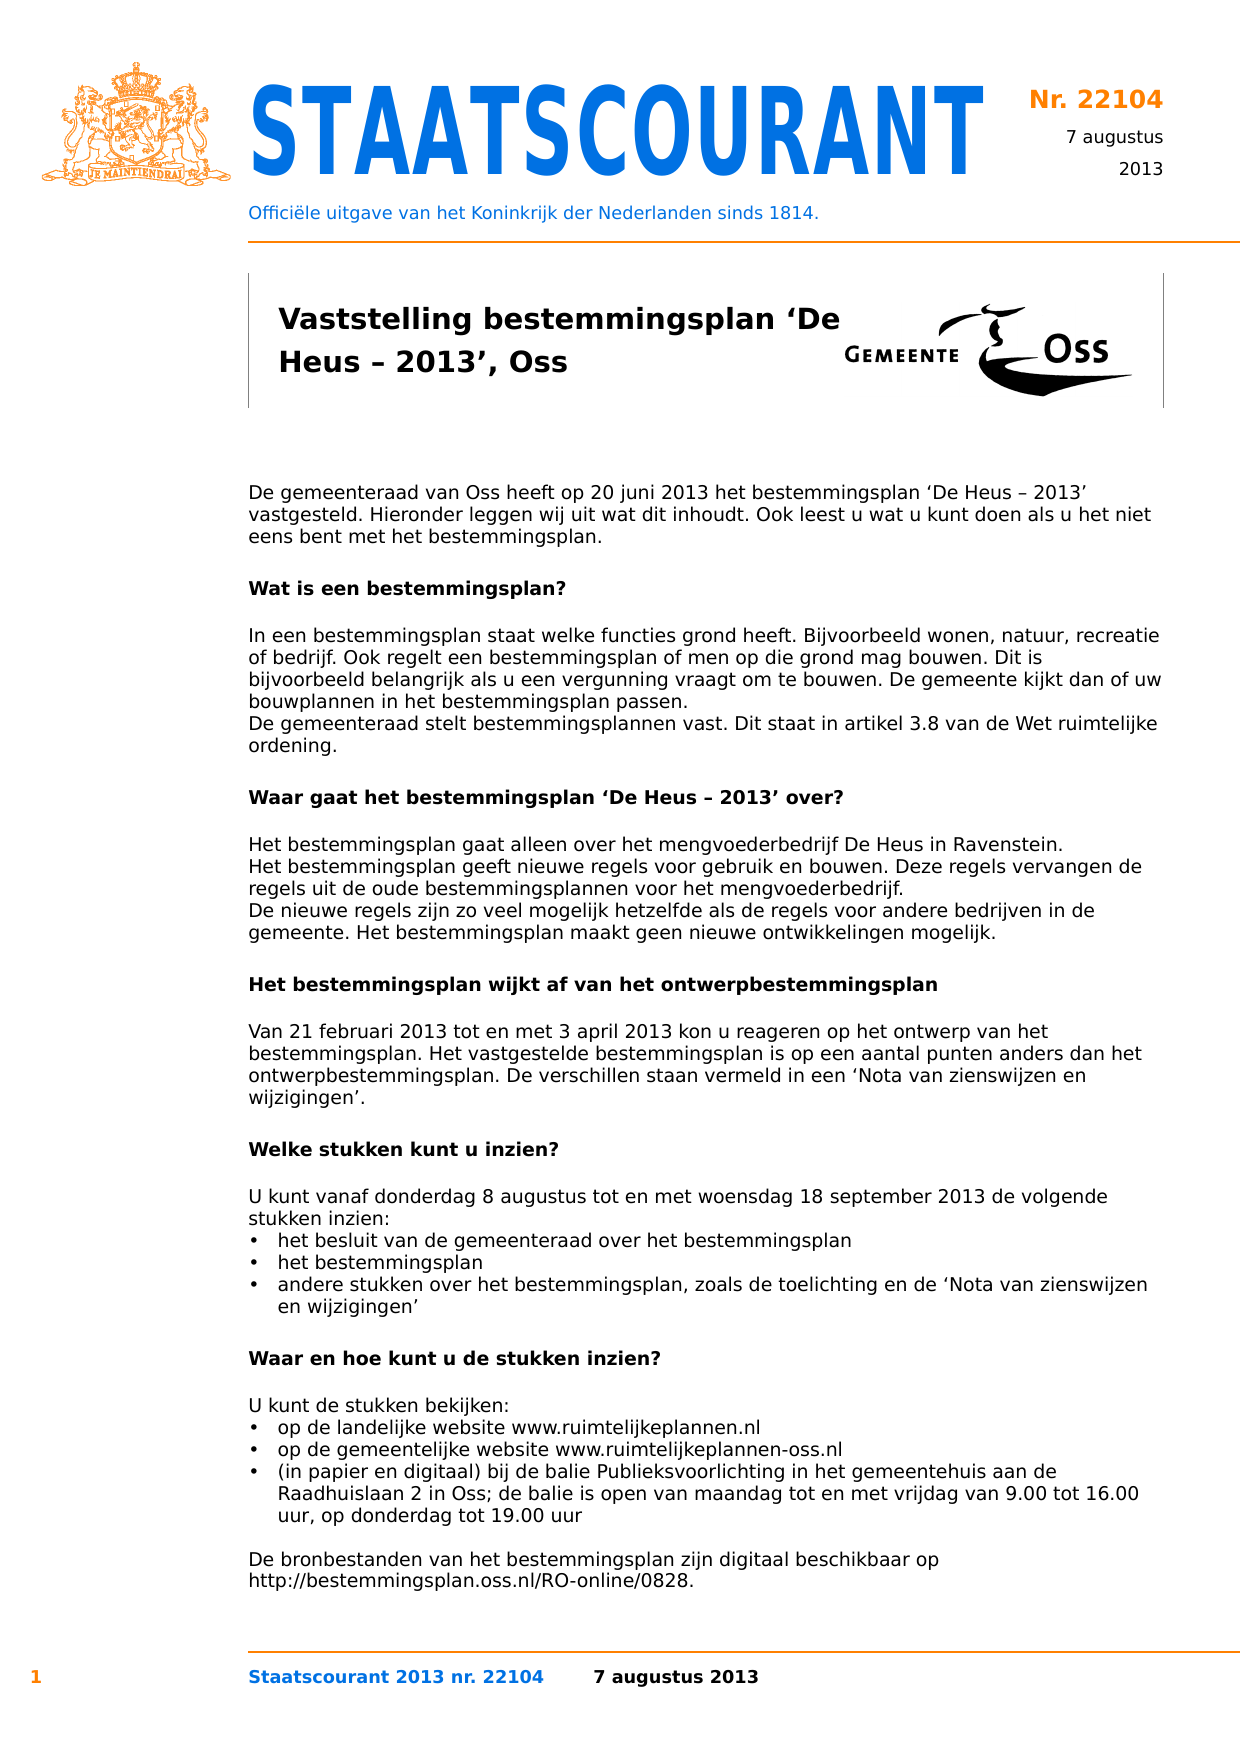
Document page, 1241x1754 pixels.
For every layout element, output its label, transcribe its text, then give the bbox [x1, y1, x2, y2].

text • (in papier en digitaal) bij de balie Publieksvoorlichting in het gemeentehuis aan de Raadhuislaan 2 in Oss; de balie is open van maandag tot en met vrijdag van 9.00 tot 16.00 uur, op donderdag tot 19.00 uur [248, 1461, 1163, 1527]
text U kunt de stukken bekijken: [248, 1395, 1163, 1417]
text • het besluit van de gemeenteraad over het bestemmingsplan [248, 1230, 1163, 1252]
text U kunt vanaf donderdag 8 augustus tot en met woensdag 18 september 2013 de volgende stukken inzien: [248, 1186, 1163, 1230]
table_header [25, 62, 248, 241]
table_header STAATSCOURANT [248, 62, 998, 203]
text Van 21 februari 2013 tot en met 3 april 2013 kon u reageren op het ontwerp van het bestemmingsplan. Het vastgestelde bestemmingsplan is op een aantal punten anders dan het ontwerpbestemmingsplan. De verschillen staan vermeld in een ‘Nota van zienswijzen en wijzigingen’. [248, 1021, 1163, 1109]
table_cell Officiële uitgave van het Koninkrijk der Nederlanden sinds 1814. [248, 203, 1240, 241]
subtitle Vaststelling bestemmingsplan ‘De Heus – 2013’, Oss [249, 273, 1163, 408]
text De gemeenteraad van Oss heeft op 20 juni 2013 het bestemmingsplan ‘De Heus – 2013’ vastgesteld. Hieronder leggen wij uit wat dit inhoudt. Ook leest u wat u kunt doen als u het niet eens bent met het bestemmingsplan. [248, 482, 1163, 548]
text • op de landelijke website www.ruimtelijkeplannen.nl [248, 1417, 1163, 1439]
text • het bestemmingsplan [248, 1252, 1163, 1274]
text De gemeenteraad stelt bestemmingsplannen vast. Dit staat in artikel 3.8 van de Wet ruimtelijke ordening. [248, 713, 1163, 757]
subtitle Welke stukken kunt u inzien? [248, 1139, 1163, 1161]
subtitle Waar gaat het bestemmingsplan ‘De Heus – 2013’ over? [248, 787, 1163, 809]
text Het bestemmingsplan gaat alleen over het mengvoederbedrijf De Heus in Ravenstein. [248, 834, 1163, 856]
text • andere stukken over het bestemmingsplan, zoals de toelichting en de ‘Nota van zienswijzen en wijzigingen’ [248, 1274, 1163, 1318]
text Het bestemmingsplan geeft nieuwe regels voor gebruik en bouwen. Deze regels vervangen de regels uit de oude bestemmingsplannen voor het mengvoederbedrijf. [248, 856, 1163, 900]
text De nieuwe regels zijn zo veel mogelijk hetzelfde als de regels voor andere bedrijven in de gemeente. Het bestemmingsplan maakt geen nieuwe ontwikkelingen mogelijk. [248, 900, 1163, 944]
subtitle Het bestemmingsplan wijkt af van het ontwerpbestemmingsplan [248, 974, 1163, 996]
text De bronbestanden van het bestemmingsplan zijn digitaal beschikbaar op http://bestemmingsplan.oss.nl/RO-online/0828. [248, 1548, 1163, 1592]
subtitle Waar en hoe kunt u de stukken inzien? [248, 1348, 1163, 1370]
table_cell 7 augustus [998, 121, 1240, 153]
picture [41, 62, 231, 186]
text • op de gemeentelijke website www.ruimtelijkeplannen-oss.nl [248, 1439, 1163, 1461]
subtitle Wat is een bestemmingsplan? [248, 578, 1163, 600]
table_cell 2013 [998, 153, 1240, 203]
text In een bestemmingsplan staat welke functies grond heeft. Bijvoorbeeld wonen, natuur, recreatie of bedrijf. Ook regelt een bestemmingsplan of men op die grond mag bouwen. Dit is bijvoorbeeld belangrijk als u een vergunning vraagt om te bouwen. De gemeente kijkt dan of uw bouwplannen in het bestemmingsplan passen. [248, 625, 1163, 713]
picture [844, 302, 1134, 397]
table_header Nr. 22104 [998, 62, 1240, 121]
